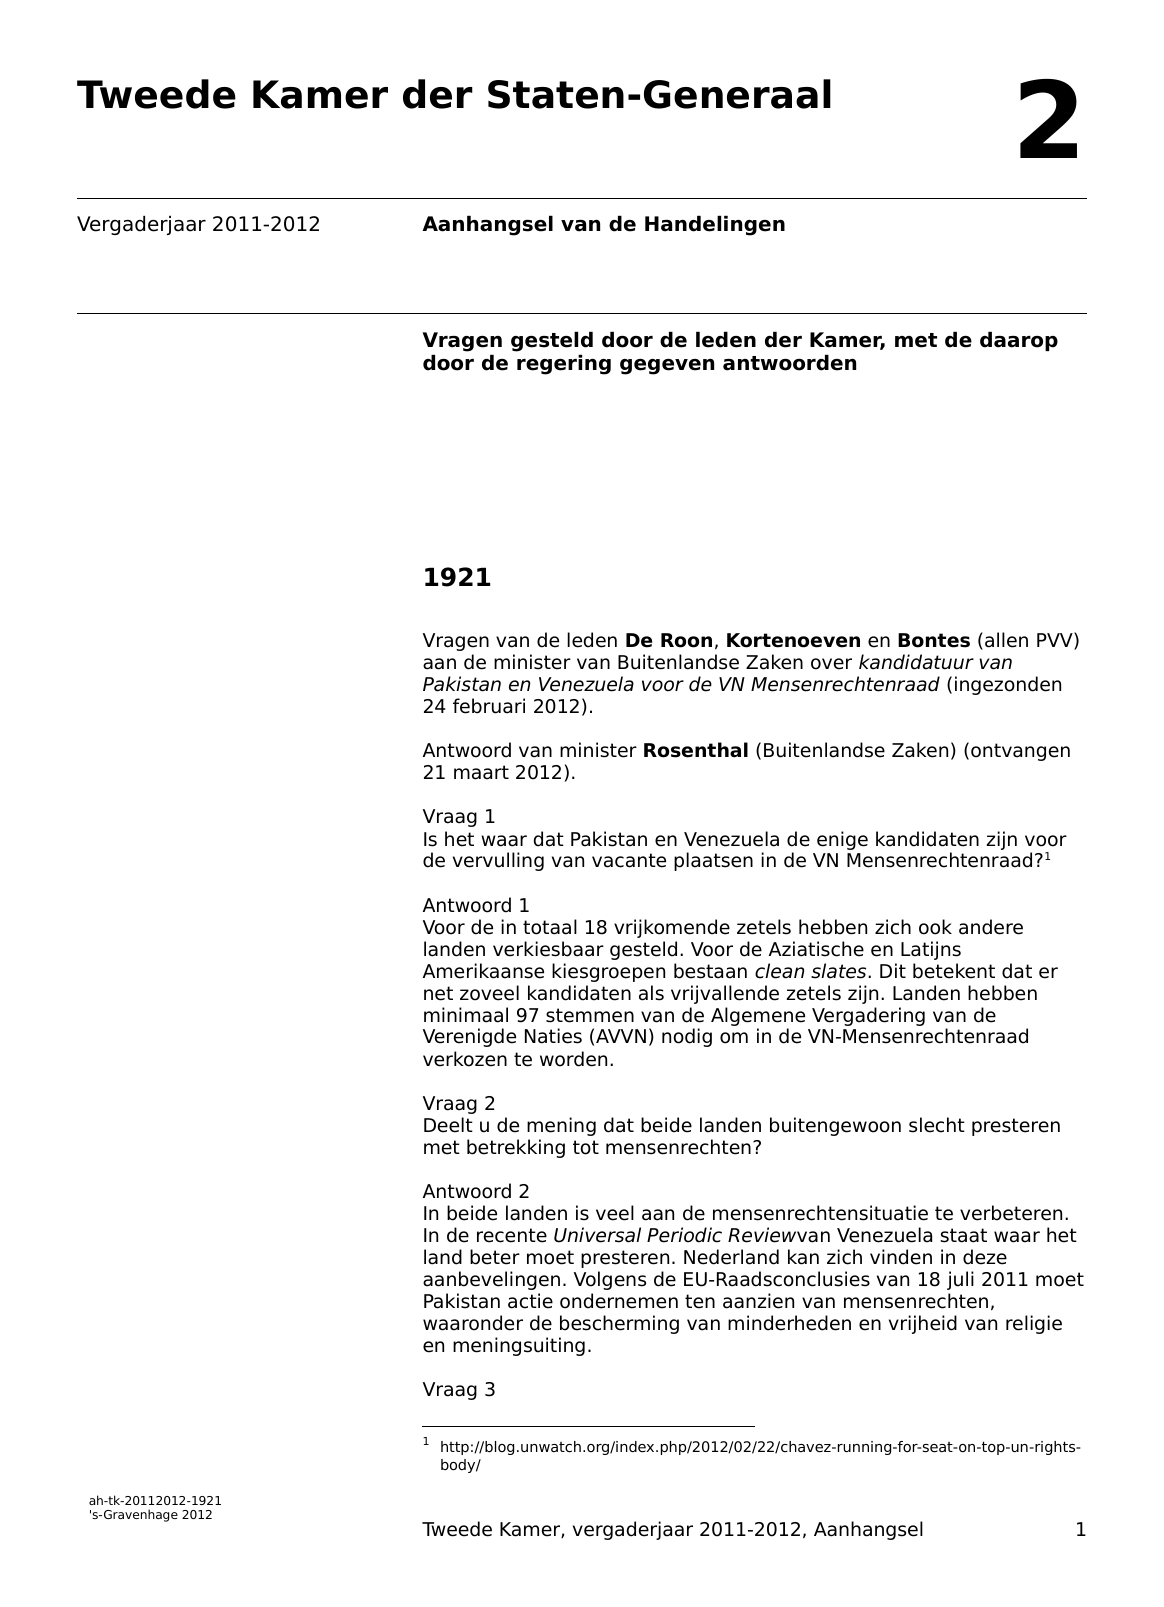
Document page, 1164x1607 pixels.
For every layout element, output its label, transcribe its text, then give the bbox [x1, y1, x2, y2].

table_header Tweede Kamer der Staten-Generaal [77, 59, 886, 198]
text 's-Gravenhage 2012 [88, 1508, 323, 1522]
text ah-tk-20112012-1921 [88, 1494, 323, 1508]
table_cell Aanhangsel van de Handelingen [422, 199, 1087, 313]
text Antwoord 1 [422, 894, 1087, 917]
text Vraag 1 [422, 806, 1087, 828]
text Antwoord 2 [422, 1181, 1087, 1203]
text 1921 [422, 563, 1087, 592]
table_cell Vragen gesteld door de leden der Kamer, met de daarop door de regering gegeven antwoorden [422, 314, 1087, 375]
text Vraag 2 [422, 1093, 1087, 1114]
text Vraag 3 [422, 1379, 1087, 1401]
text Antwoord van minister Rosenthal (Buitenlandse Zaken) (ontvangen 21 maart 2012). [422, 740, 1087, 784]
text http://blog.unwatch.org/index.php/2012/02/22/chavez-running-for-seat-on-top-un-rights-body/ [422, 1435, 1087, 1474]
table_cell [77, 314, 422, 375]
text In beide landen is veel aan de mensenrechtensituatie te verbeteren. In de recente Universal Periodic Reviewvan Venezuela staat waar het land beter moet presteren. Nederland kan zich vinden in deze aanbevelingen. Volgens de EU-Raadsconclusies van 18 juli 2011 moet Pakistan actie ondernemen ten aanzien van mensenrechten, waaronder de bescherming van minderheden en vrijheid van religie en meningsuiting. [422, 1203, 1087, 1357]
text Is het waar dat Pakistan en Venezuela de enige kandidaten zijn voor de vervulling van vacante plaatsen in de VN Mensenrechtenraad? [422, 828, 1087, 872]
table_header 2 [886, 59, 1087, 198]
table_cell Vergaderjaar 2011-2012 [77, 199, 422, 313]
text Voor de in totaal 18 vrijkomende zetels hebben zich ook andere landen verkiesbaar gesteld. Voor de Aziatische en Latijns Amerikaanse kiesgroepen bestaan clean slates. Dit betekent dat er net zoveel kandidaten als vrijvallende zetels zijn. Landen hebben minimaal 97 stemmen van de Algemene Vergadering van de Verenigde Naties (AVVN) nodig om in de VN-Mensenrechtenraad verkozen te worden. [422, 917, 1087, 1070]
text Deelt u de mening dat beide landen buitengewoon slecht presteren met betrekking tot mensenrechten? [422, 1114, 1087, 1158]
text Vragen van de leden De Roon, Kortenoeven en Bontes (allen PVV) aan de minister van Buitenlandse Zaken over kandidatuur van Pakistan en Venezuela voor de VN Mensenrechtenraad (ingezonden 24 februari 2012). [422, 630, 1087, 718]
